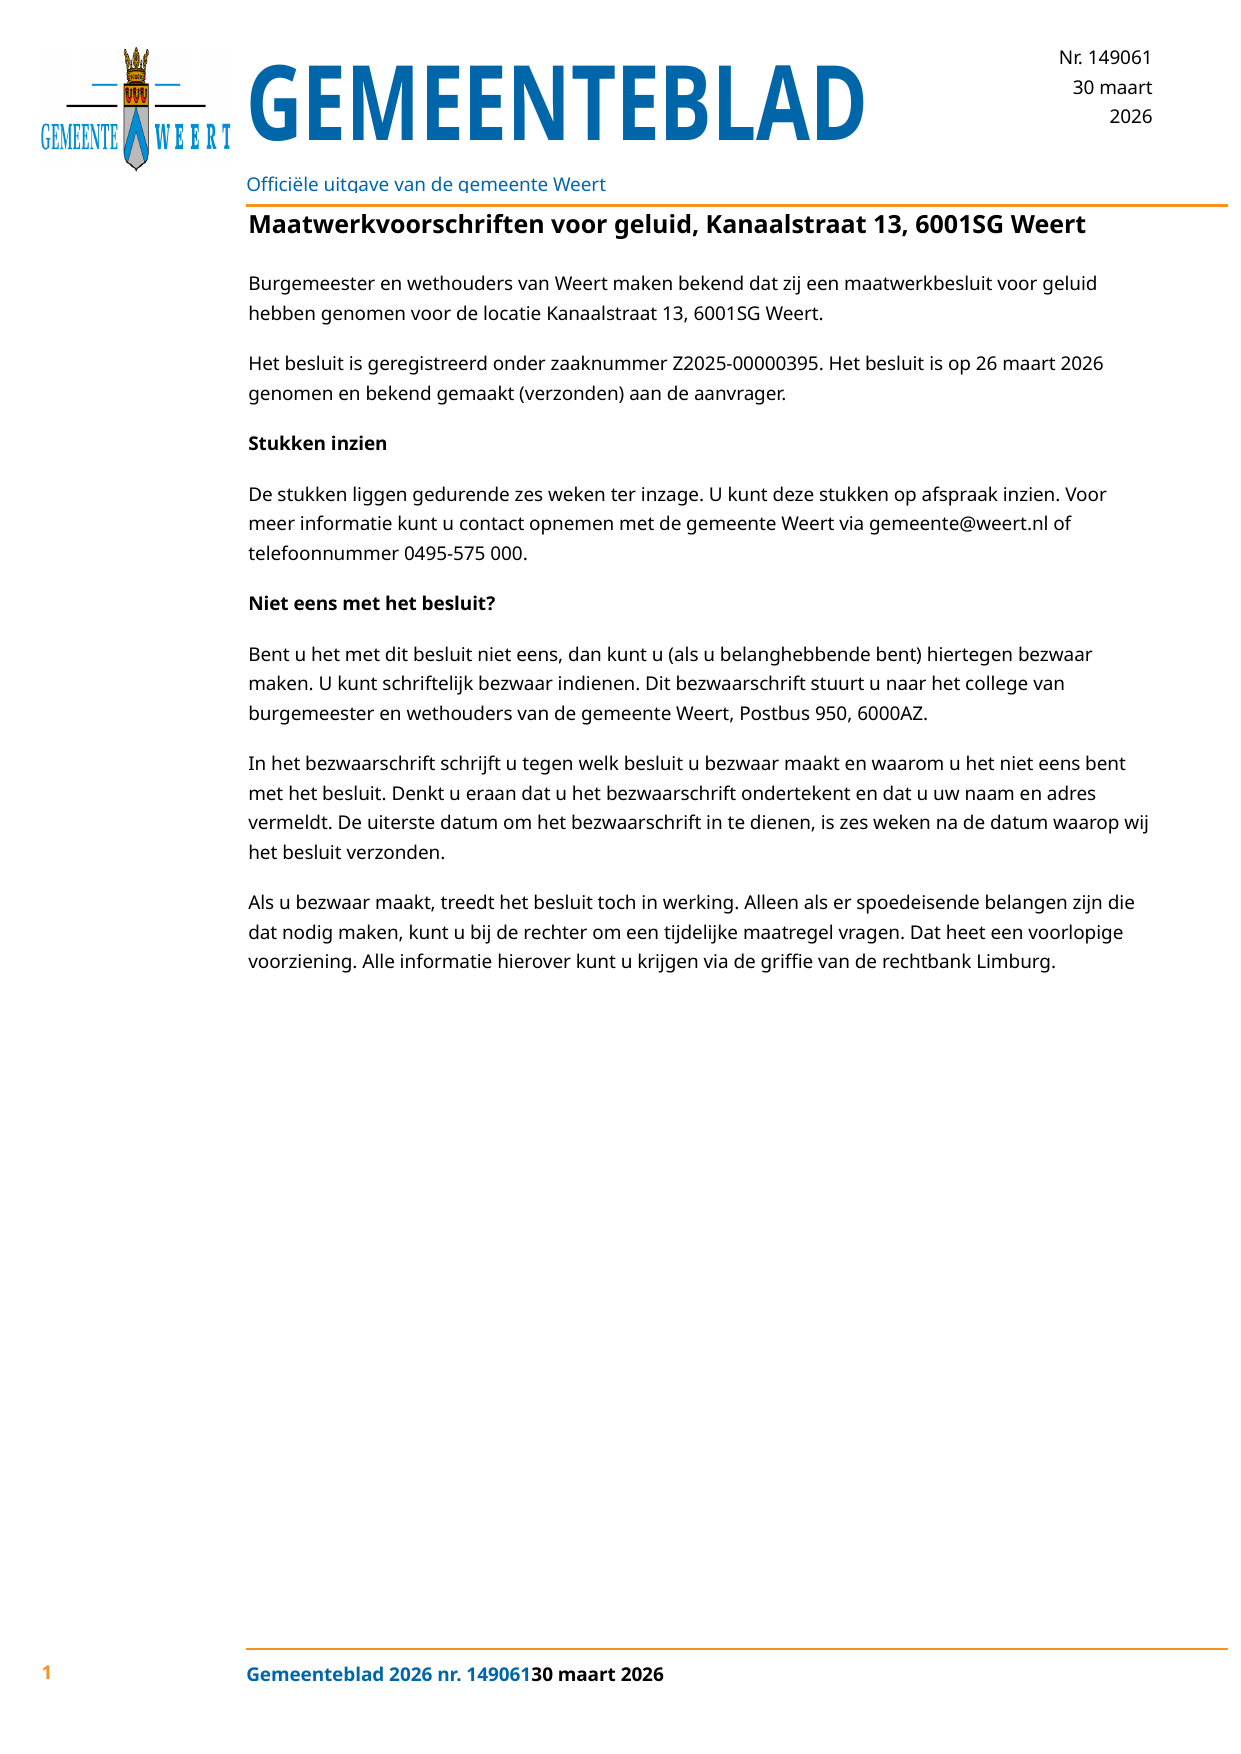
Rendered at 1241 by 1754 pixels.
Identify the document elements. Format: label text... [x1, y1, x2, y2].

text Maatwerkvoorschriften voor geluid, Kanaalstraat 13, 6001SG Weert [248, 207, 1152, 241]
text Niet eens met het besluit? [248, 590, 1152, 616]
text De stukken liggen gedurende zes weken ter inzage. U kunt deze stukken op afspraak inzien. Voor meer informatie kunt u contact opnemen met de gemeente Weert via gemeente@weert.nl of telefoonnummer 0495-575 000. [248, 481, 1152, 566]
text In het bezwaarschrift schrijft u tegen welk besluit u bezwaar maakt en waarom u het niet eens bent met het besluit. Denkt u eraan dat u het bezwaarschrift ondertekent en dat u uw naam en adres vermeldt. De uiterste datum om het bezwaarschrift in te dienen, is zes weken na de datum waarop wij het besluit verzonden. [248, 750, 1152, 865]
picture [41, 47, 231, 172]
text Burgemeester en wethouders van Weert maken bekend dat zij een maatwerkbesluit voor geluid hebben genomen voor de locatie Kanaalstraat 13, 6001SG Weert. [248, 270, 1152, 326]
text Bent u het met dit besluit niet eens, dan kunt u (als u belanghebbende bent) hiertegen bezwaar maken. U kunt schriftelijk bezwaar indienen. Dit bezwaarschrift stuurt u naar het college van burgemeester en wethouders van de gemeente Weert, Postbus 950, 6000AZ. [248, 641, 1152, 726]
text Het besluit is geregistreerd onder zaaknummer Z2025-00000395. Het besluit is op 26 maart 2026 genomen en bekend gemaakt (verzonden) aan de aanvrager. [248, 350, 1152, 406]
text Stukken inzien [248, 430, 1152, 456]
text Als u bezwaar maakt, treedt het besluit toch in werking. Alleen als er spoedeisende belangen zijn die dat nodig maken, kunt u bij de rechter om een tijdelijke maatregel vragen. Dat heet een voorlopige voorziening. Alle informatie hierover kunt u krijgen via de griffie van de rechtbank Limburg. [248, 889, 1152, 974]
